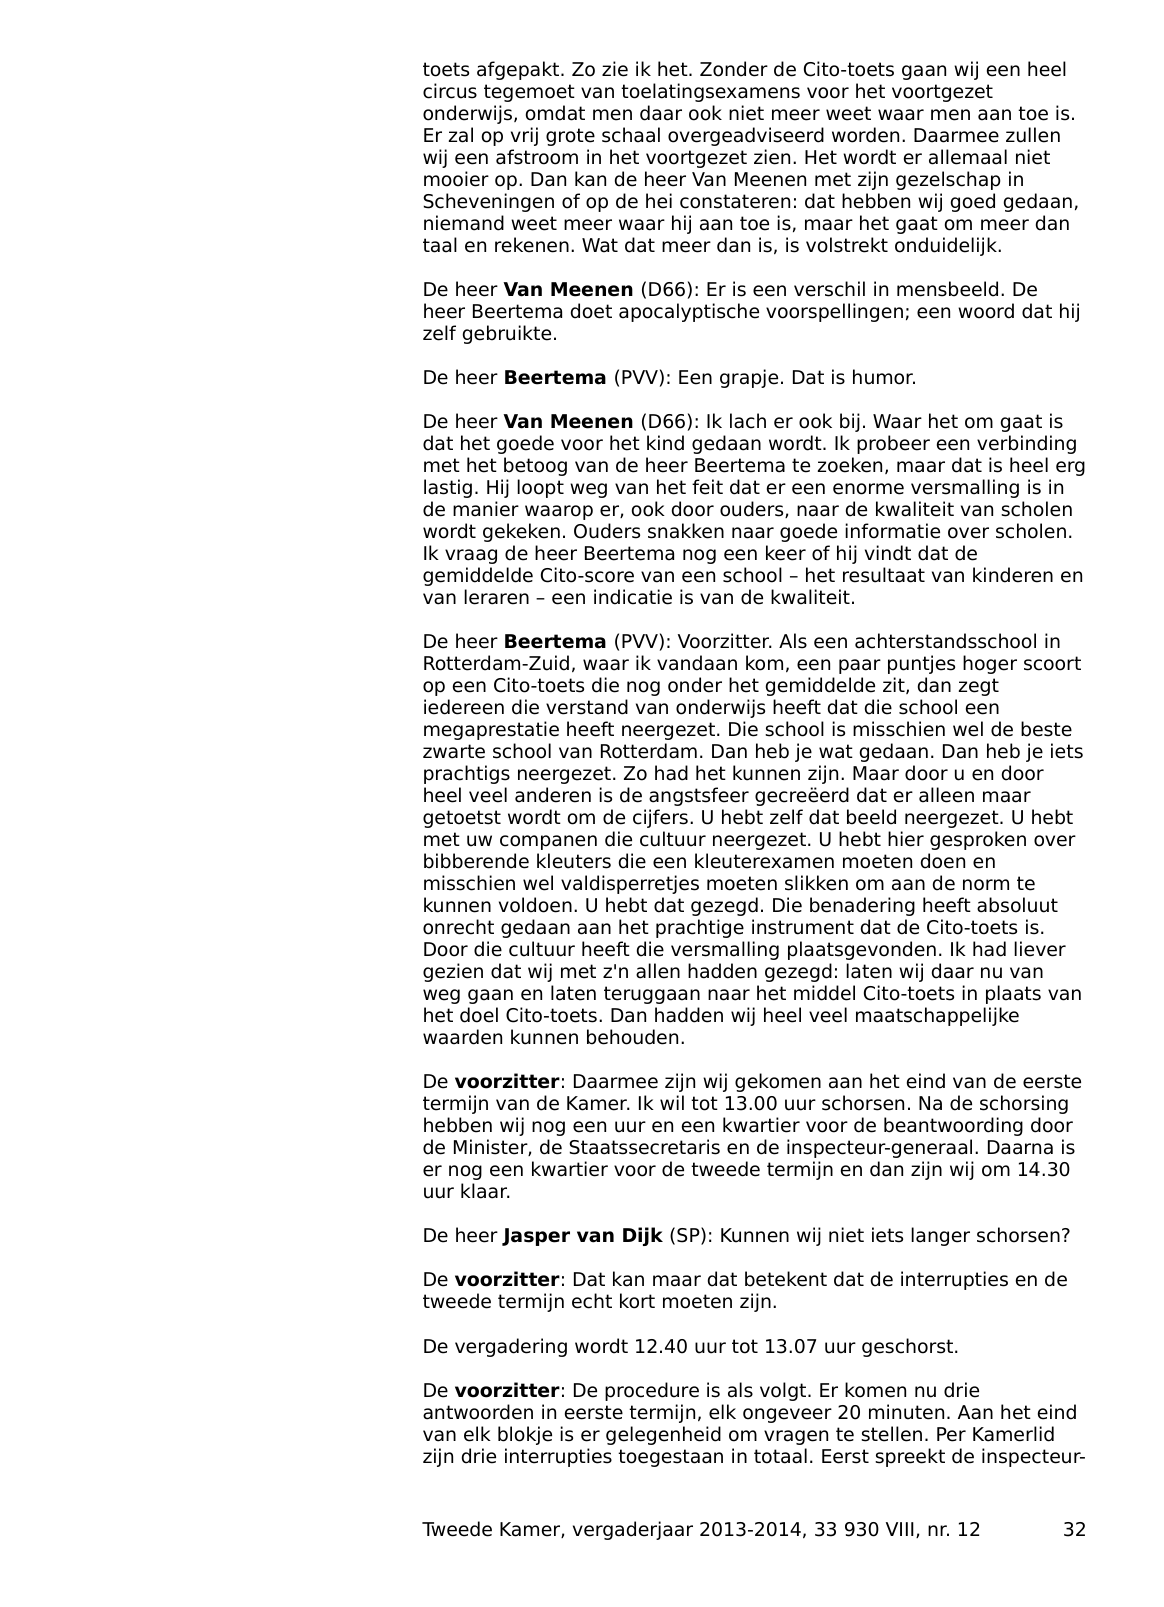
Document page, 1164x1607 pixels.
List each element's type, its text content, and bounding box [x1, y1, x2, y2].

text De heer Van Meenen (D66): Er is een verschil in mensbeeld. De heer Beertema doet apocalyptische voorspellingen; een woord dat hij zelf gebruikte. [422, 279, 1087, 345]
text toets afgepakt. Zo zie ik het. Zonder de Cito-toets gaan wij een heel circus tegemoet van toelatingsexamens voor het voortgezet onderwijs, omdat men daar ook niet meer weet waar men aan toe is. Er zal op vrij grote schaal overgeadviseerd worden. Daarmee zullen wij een afstroom in het voortgezet zien. Het wordt er allemaal niet mooier op. Dan kan de heer Van Meenen met zijn gezelschap in Scheveningen of op de hei constateren: dat hebben wij goed gedaan, niemand weet meer waar hij aan toe is, maar het gaat om meer dan taal en rekenen. Wat dat meer dan is, is volstrekt onduidelijk. [422, 59, 1087, 257]
text De heer Jasper van Dijk (SP): Kunnen wij niet iets langer schorsen? [422, 1225, 1087, 1247]
text De voorzitter: Dat kan maar dat betekent dat de interrupties en de tweede termijn echt kort moeten zijn. [422, 1269, 1087, 1313]
text De heer Beertema (PVV): Een grapje. Dat is humor. [422, 367, 1087, 389]
text De heer Beertema (PVV): Voorzitter. Als een achterstandsschool in Rotterdam-Zuid, waar ik vandaan kom, een paar puntjes hoger scoort op een Cito-toets die nog onder het gemiddelde zit, dan zegt iedereen die verstand van onderwijs heeft dat die school een megaprestatie heeft neergezet. Die school is misschien wel de beste zwarte school van Rotterdam. Dan heb je wat gedaan. Dan heb je iets prachtigs neergezet. Zo had het kunnen zijn. Maar door u en door heel veel anderen is de angstsfeer gecreëerd dat er alleen maar getoetst wordt om de cijfers. U hebt zelf dat beeld neergezet. U hebt met uw companen die cultuur neergezet. U hebt hier gesproken over bibberende kleuters die een kleuterexamen moeten doen en misschien wel valdisperretjes moeten slikken om aan de norm te kunnen voldoen. U hebt dat gezegd. Die benadering heeft absoluut onrecht gedaan aan het prachtige instrument dat de Cito-toets is. Door die cultuur heeft die versmalling plaatsgevonden. Ik had liever gezien dat wij met z'n allen hadden gezegd: laten wij daar nu van weg gaan en laten teruggaan naar het middel Cito-toets in plaats van het doel Cito-toets. Dan hadden wij heel veel maatschappelijke waarden kunnen behouden. [422, 631, 1087, 1049]
text De vergadering wordt 12.40 uur tot 13.07 uur geschorst. [422, 1336, 1087, 1357]
text De heer Van Meenen (D66): Ik lach er ook bij. Waar het om gaat is dat het goede voor het kind gedaan wordt. Ik probeer een verbinding met het betoog van de heer Beertema te zoeken, maar dat is heel erg lastig. Hij loopt weg van het feit dat er een enorme versmalling is in de manier waarop er, ook door ouders, naar de kwaliteit van scholen wordt gekeken. Ouders snakken naar goede informatie over scholen. Ik vraag de heer Beertema nog een keer of hij vindt dat de gemiddelde Cito-score van een school – het resultaat van kinderen en van leraren – een indicatie is van de kwaliteit. [422, 411, 1087, 609]
text De voorzitter: Daarmee zijn wij gekomen aan het eind van de eerste termijn van de Kamer. Ik wil tot 13.00 uur schorsen. Na de schorsing hebben wij nog een uur en een kwartier voor de beantwoording door de Minister, de Staatssecretaris en de inspecteur-generaal. Daarna is er nog een kwartier voor de tweede termijn en dan zijn wij om 14.30 uur klaar. [422, 1071, 1087, 1203]
text De voorzitter: De procedure is als volgt. Er komen nu drie antwoorden in eerste termijn, elk ongeveer 20 minuten. Aan het eind van elk blokje is er gelegenheid om vragen te stellen. Per Kamerlid zijn drie interrupties toegestaan in totaal. Eerst spreekt de inspecteur- [422, 1380, 1087, 1468]
